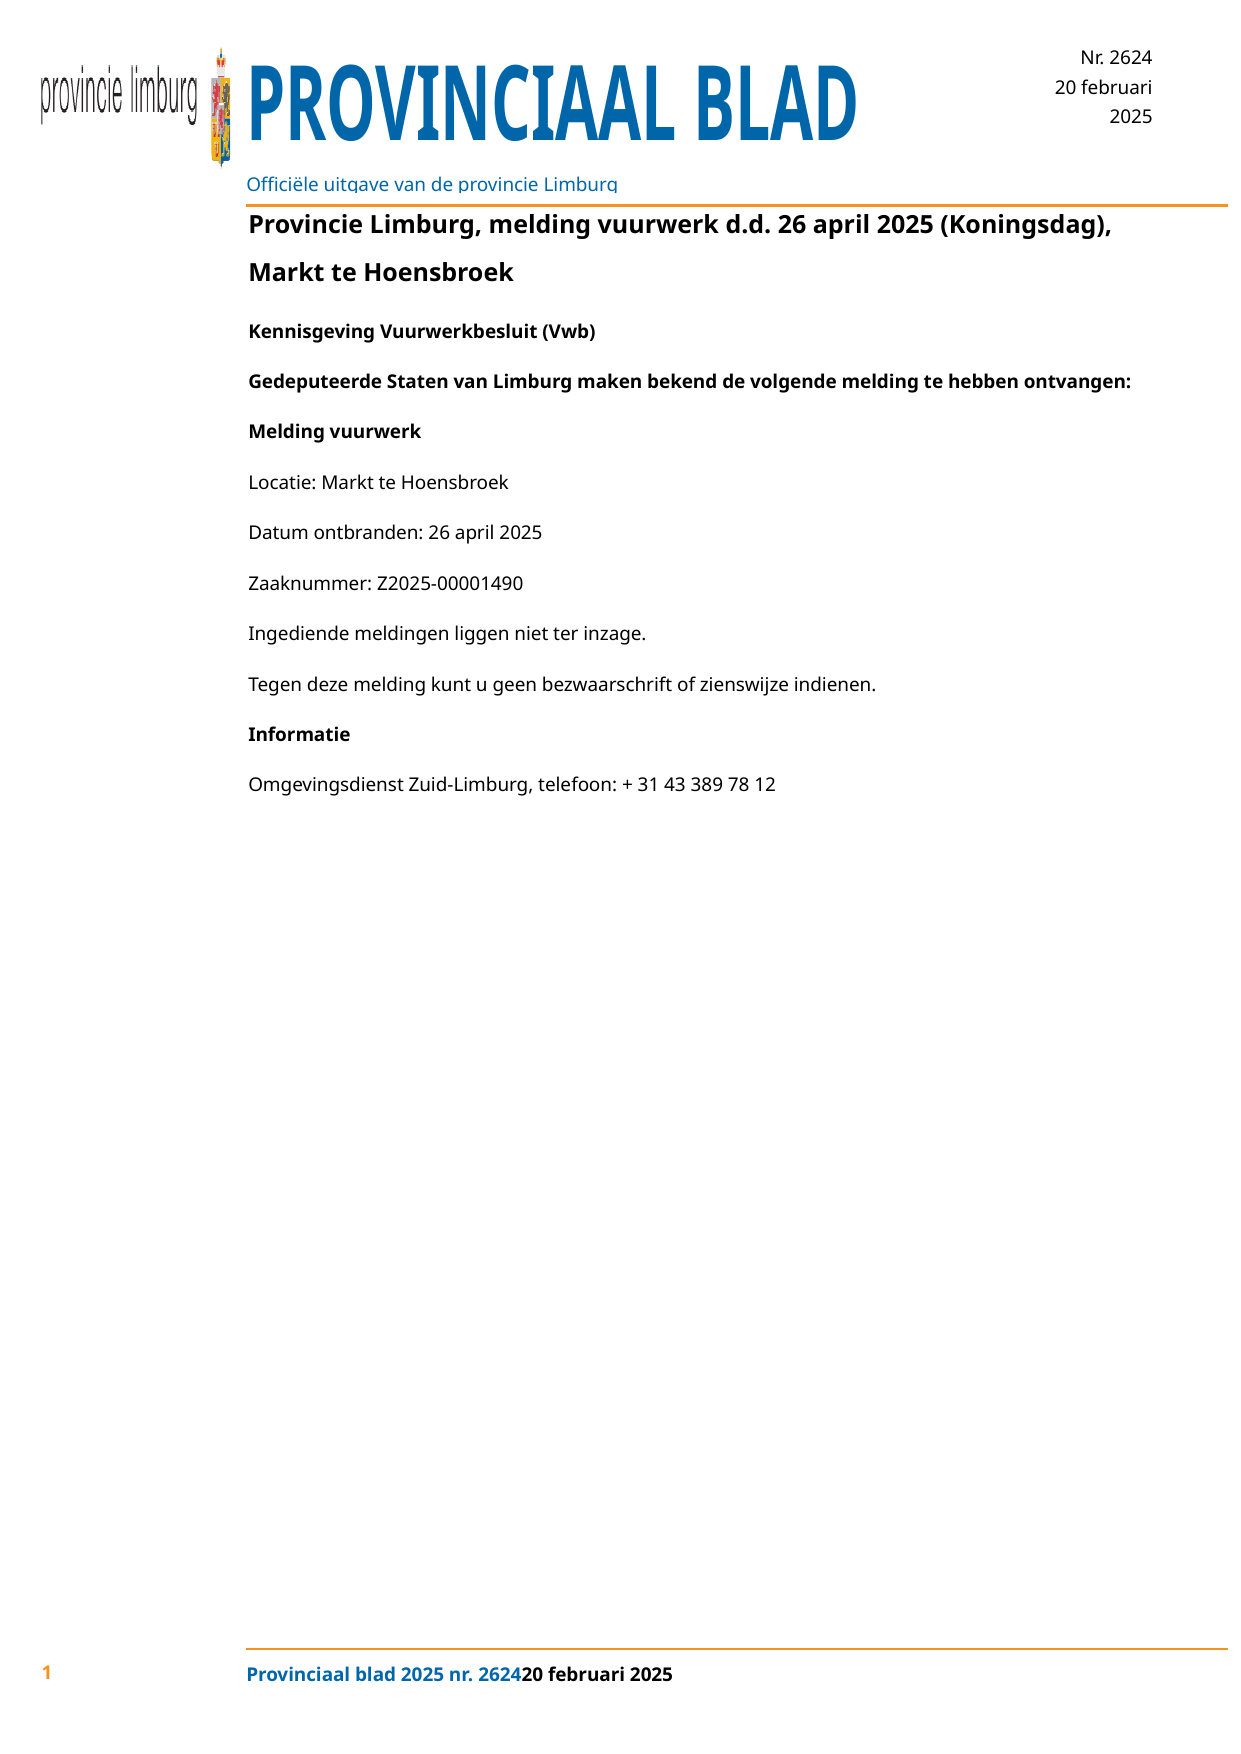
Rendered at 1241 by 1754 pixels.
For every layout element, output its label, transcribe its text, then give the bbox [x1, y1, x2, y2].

text Locatie: Markt te Hoensbroek [248, 469, 1152, 495]
text Datum ontbranden: 26 april 2025 [248, 519, 1152, 545]
text Melding vuurwerk [248, 419, 1152, 444]
text Zaaknummer: Z2025-00001490 [248, 570, 1152, 596]
text Omgevingsdienst Zuid-Limburg, telefoon: + 31 43 389 78 12 [248, 772, 1152, 797]
text Provincie Limburg, melding vuurwerk d.d. 26 april 2025 (Koningsdag), Markt te Hoensbroek [248, 207, 1152, 288]
text Gedeputeerde Staten van Limburg maken bekend de volgende melding te hebben ontvangen: [248, 368, 1152, 394]
text Ingediende meldingen liggen niet ter inzage. [248, 620, 1152, 646]
picture [41, 47, 231, 172]
text Tegen deze melding kunt u geen bezwaarschrift of zienswijze indienen. [248, 671, 1152, 697]
text Kennisgeving Vuurwerkbesluit (Vwb) [248, 318, 1152, 344]
text Informatie [248, 721, 1152, 747]
